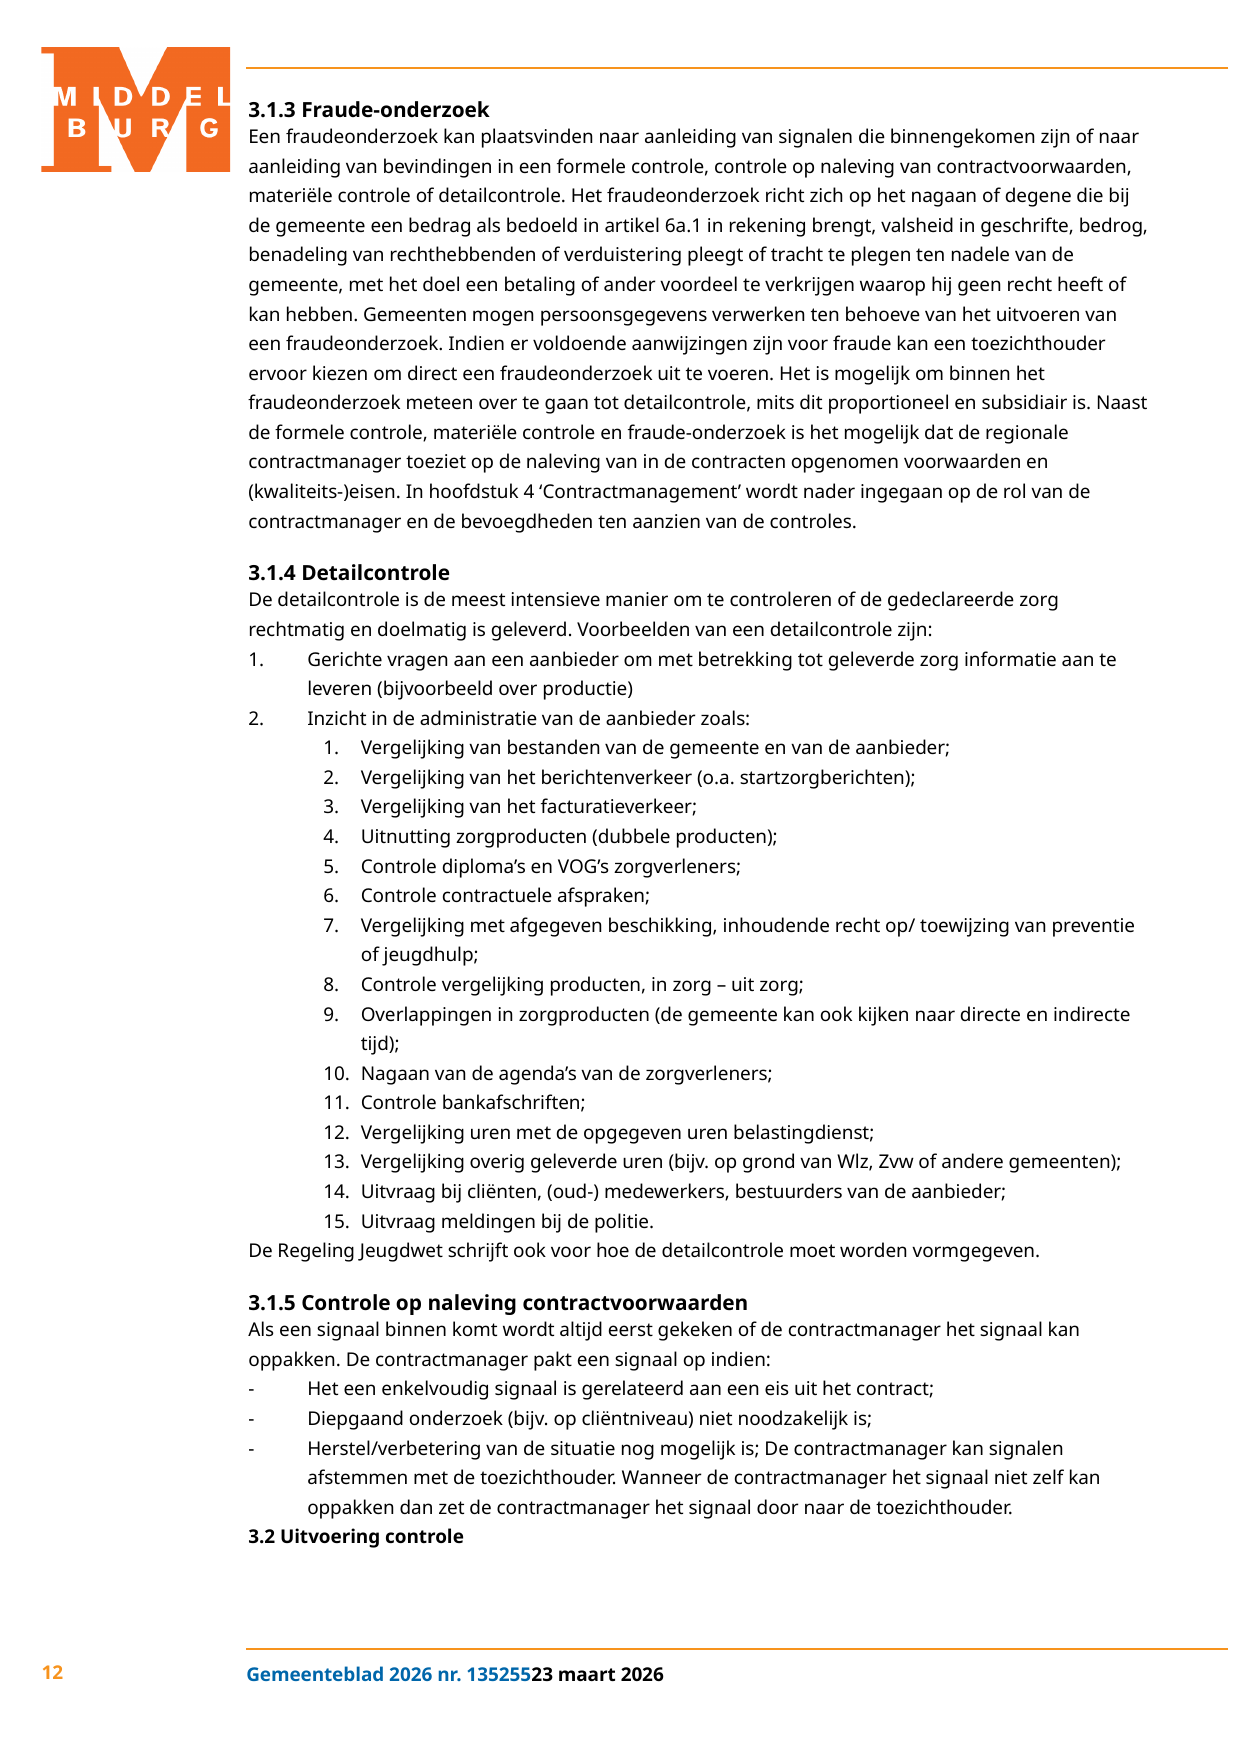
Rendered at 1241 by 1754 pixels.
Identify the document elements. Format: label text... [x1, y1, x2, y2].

list Controle vergelijking producten, in zorg – uit zorg; [323, 971, 1152, 997]
text 3.2 Uitvoering controle [248, 1523, 1152, 1549]
text 3.1.5 Controle op naleving contractvoorwaarden [248, 1288, 1152, 1316]
list Vergelijking van bestanden van de gemeente en van de aanbieder; [323, 734, 1152, 760]
list Het een enkelvoudig signaal is gerelateerd aan een eis uit het contract; [248, 1376, 1152, 1401]
list Vergelijking uren met de opgegeven uren belastingdienst; [323, 1119, 1152, 1145]
list Controle diploma’s en VOG’s zorgverleners; [323, 853, 1152, 879]
list Uitnutting zorgproducten (dubbele producten); [323, 823, 1152, 849]
list Gerichte vragen aan een aanbieder om met betrekking tot geleverde zorg informatie aan te leveren (bijvoorbeeld over productie) [248, 646, 1152, 701]
list Vergelijking van het berichtenverkeer (o.a. startzorgberichten); [323, 764, 1152, 790]
text Een fraudeonderzoek kan plaatsvinden naar aanleiding van signalen die binnengekomen zijn of naar aanleiding van bevindingen in een formele controle, controle op naleving van contractvoorwaarden, materiële controle of detailcontrole. Het fraudeonderzoek richt zich op het nagaan of degene die bij de gemeente een bedrag als bedoeld in artikel 6a.1 in rekening brengt, valsheid in geschrifte, bedrog, benadeling van rechthebbenden of verduistering pleegt of tracht te plegen ten nadele van de gemeente, met het doel een betaling of ander voordeel te verkrijgen waarop hij geen recht heeft of kan hebben. Gemeenten mogen persoonsgegevens verwerken ten behoeve van het uitvoeren van een fraudeonderzoek. Indien er voldoende aanwijzingen zijn voor fraude kan een toezichthouder ervoor kiezen om direct een fraudeonderzoek uit te voeren. Het is mogelijk om binnen het fraudeonderzoek meteen over te gaan tot detailcontrole, mits dit proportioneel en subsidiair is. Naast de formele controle, materiële controle en fraude-onderzoek is het mogelijk dat de regionale contractmanager toeziet op de naleving van in de contracten opgenomen voorwaarden en (kwaliteits-)eisen. In hoofdstuk 4 ‘Contractmanagement’ wordt nader ingegaan op de rol van de contractmanager en de bevoegdheden ten aanzien van de controles. [248, 123, 1152, 533]
text De detailcontrole is de meest intensieve manier om te controleren of de gedeclareerde zorg rechtmatig en doelmatig is geleverd. Voorbeelden van een detailcontrole zijn: [248, 587, 1152, 642]
list Uitvraag meldingen bij de politie. [323, 1208, 1152, 1234]
list Vergelijking overig geleverde uren (bijv. op grond van Wlz, Zvw of andere gemeenten); [323, 1149, 1152, 1174]
list Vergelijking van het facturatieverkeer; [323, 794, 1152, 819]
list Controle bankafschriften; [323, 1089, 1152, 1115]
list Vergelijking met afgegeven beschikking, inhoudende recht op/ toewijzing van preventie of jeugdhulp; [323, 912, 1152, 967]
list Controle contractuele afspraken; [323, 882, 1152, 908]
text 3.1.4 Detailcontrole [248, 558, 1152, 587]
text 3.1.3 Fraude-onderzoek [248, 95, 1152, 123]
list Inzicht in de administratie van de aanbieder zoals: [248, 705, 1152, 731]
list Nagaan van de agenda’s van de zorgverleners; [323, 1060, 1152, 1086]
list Uitvraag bij cliënten, (oud-) medewerkers, bestuurders van de aanbieder; [323, 1178, 1152, 1204]
text De Regeling Jeugdwet schrijft ook voor hoe de detailcontrole moet worden vormgegeven. [248, 1237, 1152, 1263]
picture [41, 47, 231, 172]
list Herstel/verbetering van de situatie nog mogelijk is; De contractmanager kan signalen afstemmen met de toezichthouder. Wanneer de contractmanager het signaal niet zelf kan oppakken dan zet de contractmanager het signaal door naar de toezichthouder. [248, 1435, 1152, 1519]
list Diepgaand onderzoek (bijv. op cliëntniveau) niet noodzakelijk is; [248, 1405, 1152, 1431]
text Als een signaal binnen komt wordt altijd eerst gekeken of de contractmanager het signaal kan oppakken. De contractmanager pakt een signaal op indien: [248, 1316, 1152, 1372]
list Overlappingen in zorgproducten (de gemeente kan ook kijken naar directe en indirecte tijd); [323, 1001, 1152, 1056]
